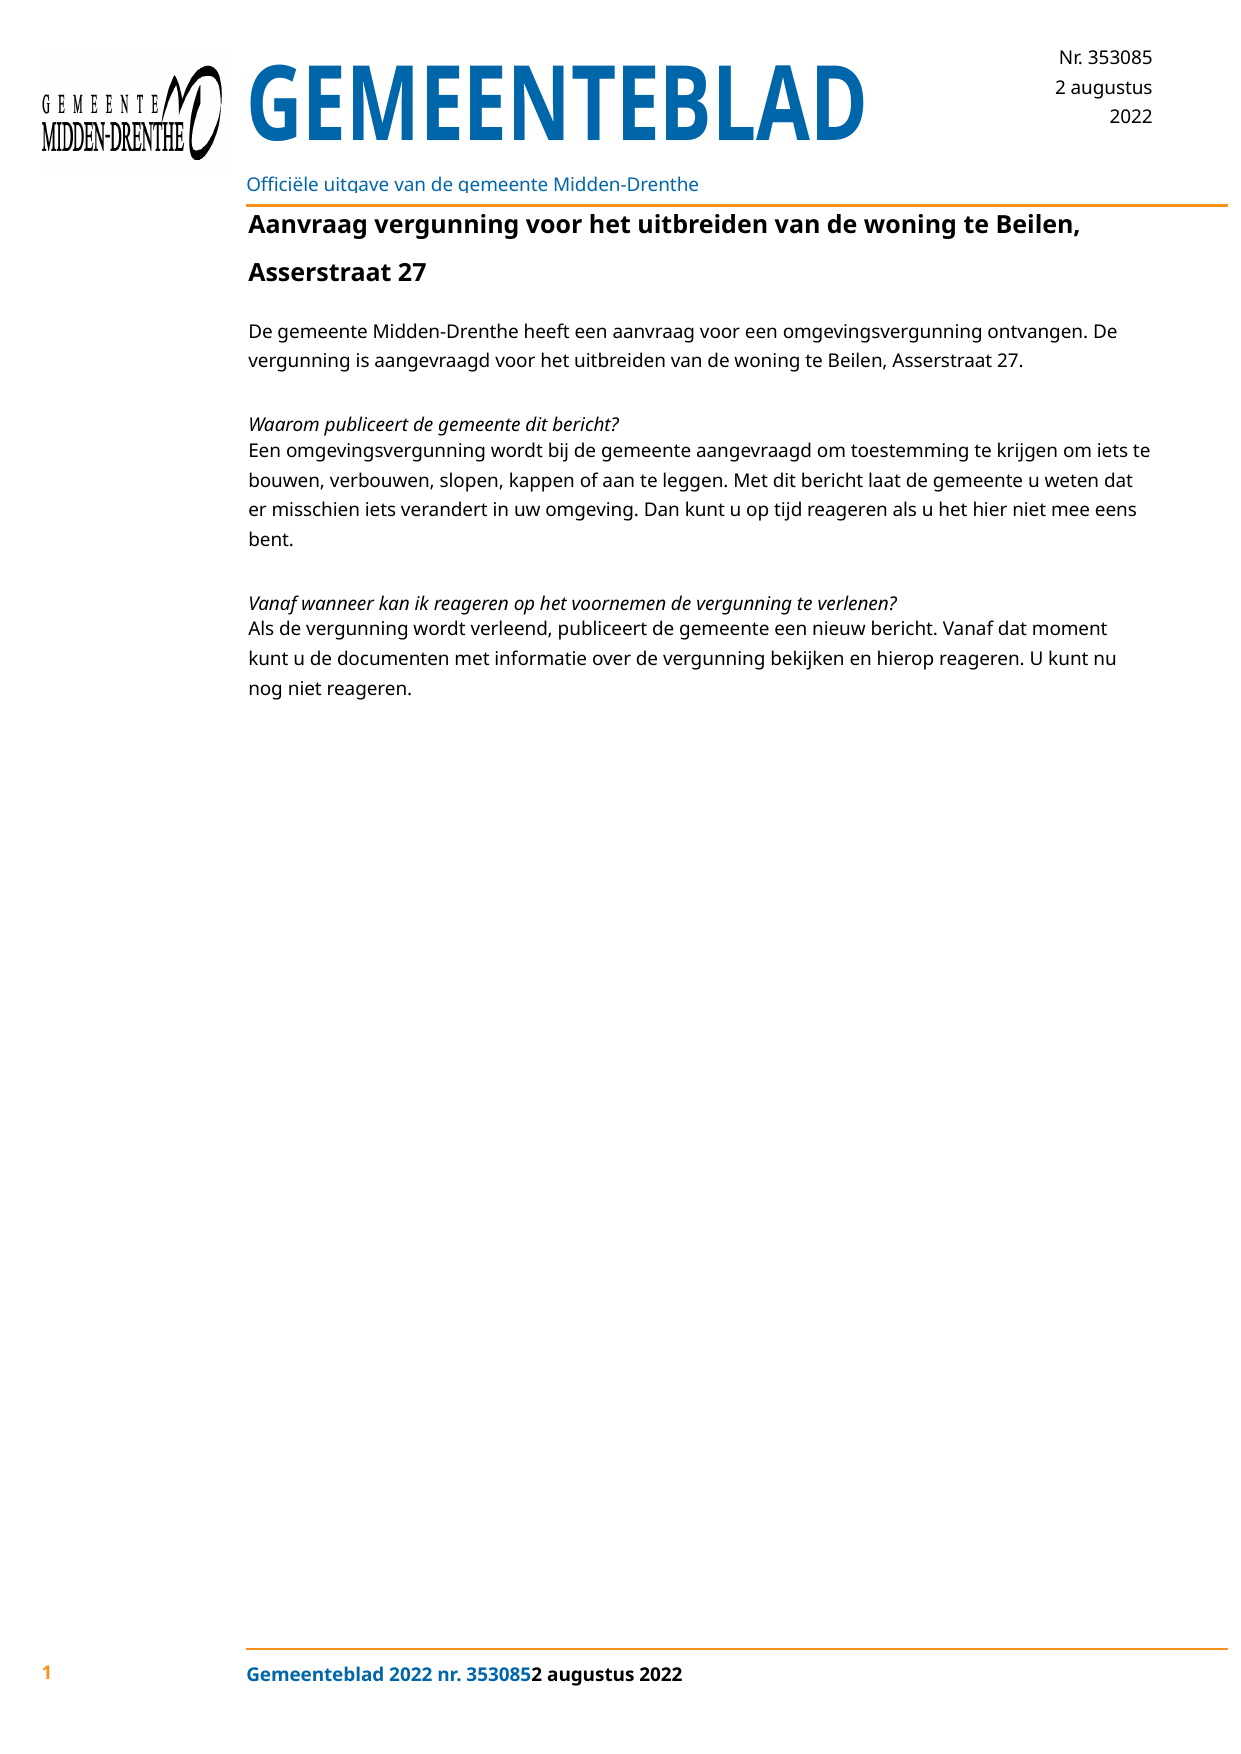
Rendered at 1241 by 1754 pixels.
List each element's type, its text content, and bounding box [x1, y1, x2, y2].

text Vanaf wanneer kan ik reageren op het voornemen de vergunning te verlenen? [248, 590, 1152, 616]
picture [41, 47, 231, 172]
text Aanvraag vergunning voor het uitbreiden van de woning te Beilen, Asserstraat 27 [248, 207, 1152, 288]
text Als de vergunning wordt verleend, publiceert de gemeente een nieuw bericht. Vanaf dat moment kunt u de documenten met informatie over de vergunning bekijken en hierop reageren. U kunt nu nog niet reageren. [248, 616, 1152, 701]
text Waarom publiceert de gemeente dit bericht? [248, 411, 1152, 437]
text Een omgevingsvergunning wordt bij de gemeente aangevraagd om toestemming te krijgen om iets te bouwen, verbouwen, slopen, kappen of aan te leggen. Met dit bericht laat de gemeente u weten dat er misschien iets verandert in uw omgeving. Dan kunt u op tijd reageren als u het hier niet mee eens bent. [248, 437, 1152, 552]
text De gemeente Midden-Drenthe heeft een aanvraag voor een omgevingsvergunning ontvangen. De vergunning is aangevraagd voor het uitbreiden van de woning te Beilen, Asserstraat 27. [248, 318, 1152, 373]
